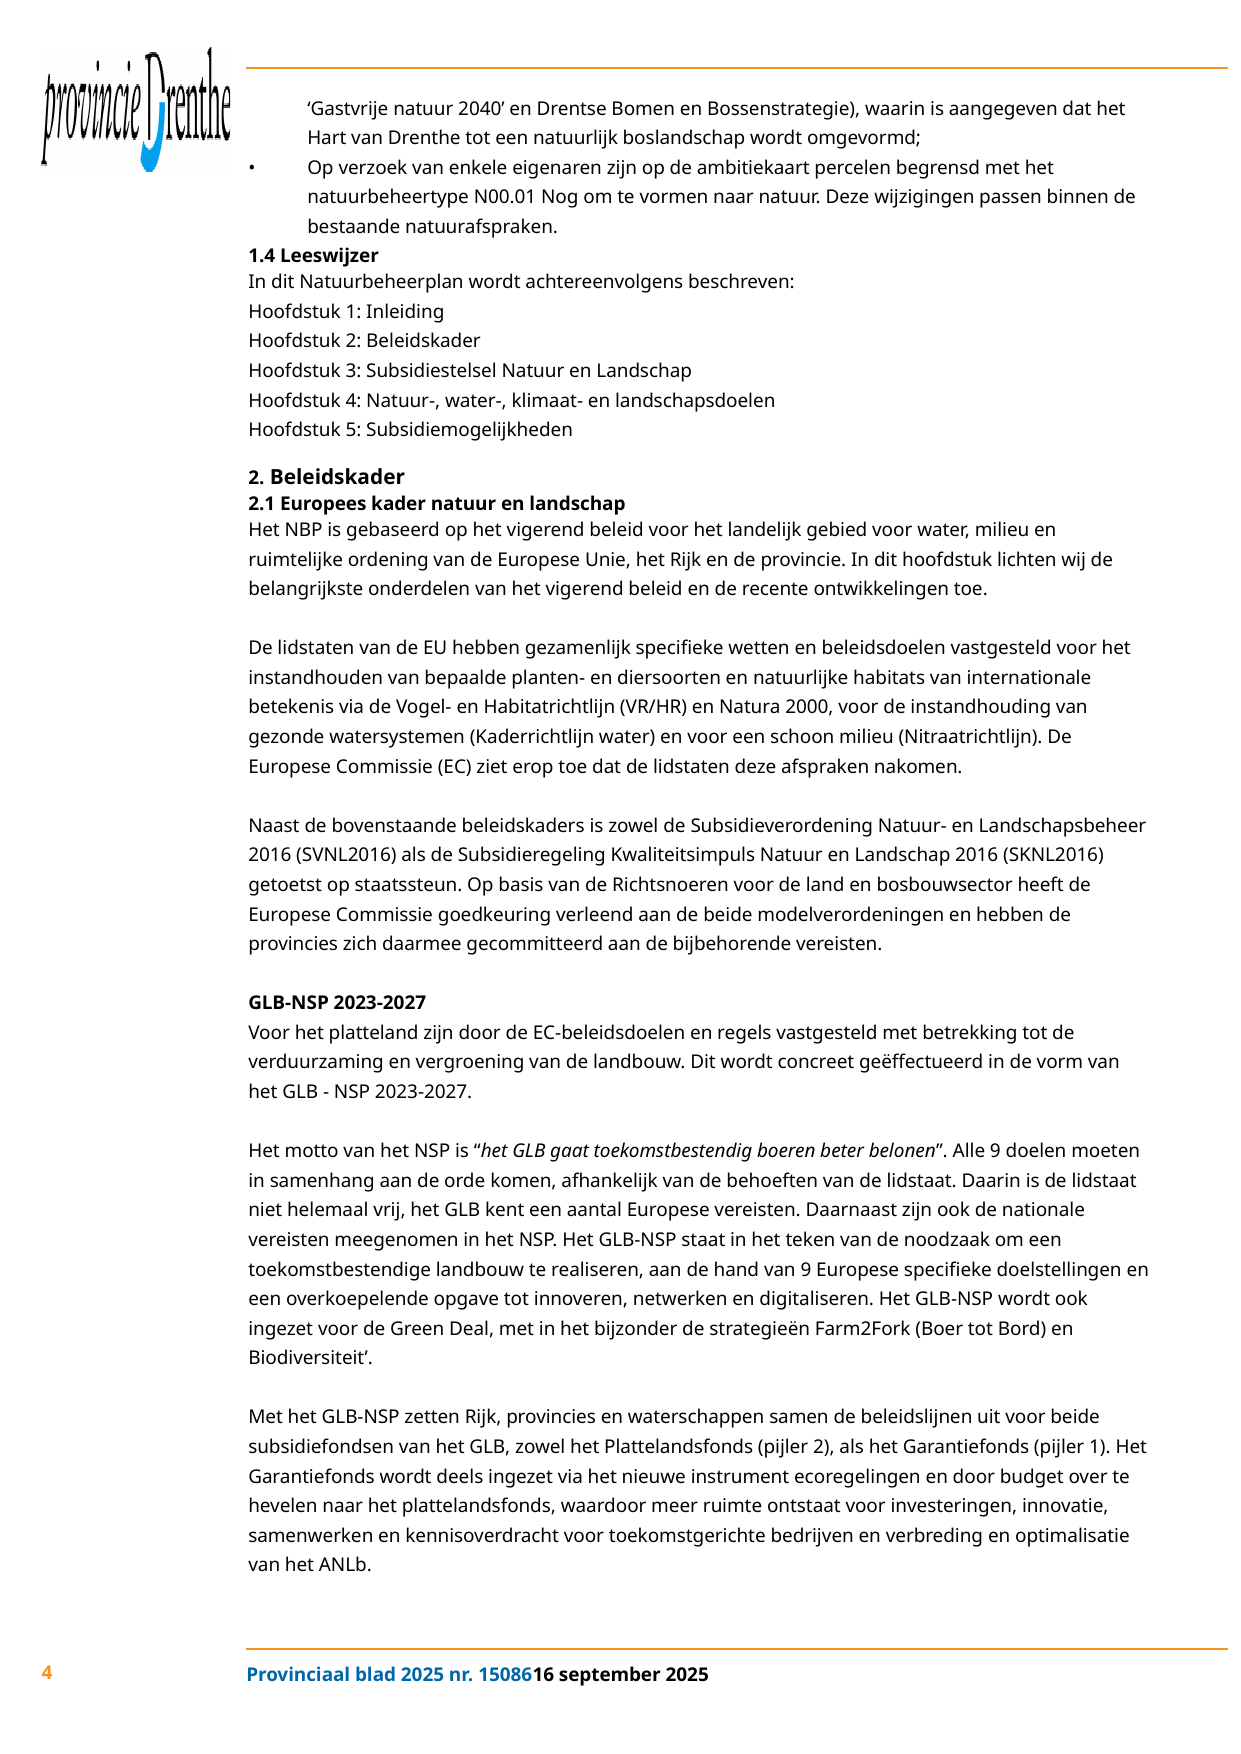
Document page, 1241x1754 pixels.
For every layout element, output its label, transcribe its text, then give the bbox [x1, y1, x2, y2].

text Voor het platteland zijn door de EC-beleidsdoelen en regels vastgesteld met betrekking tot de verduurzaming en vergroening van de landbouw. Dit wordt concreet geëffectueerd in de vorm van het GLB - NSP 2023-2027. [248, 1019, 1152, 1104]
text Met het GLB-NSP zetten Rijk, provincies en waterschappen samen de beleidslijnen uit voor beide subsidiefondsen van het GLB, zowel het Plattelandsfonds (pijler 2), als het Garantiefonds (pijler 1). Het Garantiefonds wordt deels ingezet via het nieuwe instrument ecoregelingen en door budget over te hevelen naar het plattelandsfonds, waardoor meer ruimte ontstaat voor investeringen, innovatie, samenwerken en kennisoverdracht voor toekomstgerichte bedrijven en verbreding en optimalisatie van het ANLb. [248, 1404, 1152, 1577]
list Op verzoek van enkele eigenaren zijn op de ambitiekaart percelen begrensd met het natuurbeheertype N00.01 Nog om te vormen naar natuur. Deze wijzigingen passen binnen de bestaande natuurafspraken. [248, 154, 1152, 239]
text 2.1 Europees kader natuur en landschap [248, 490, 1152, 516]
text Hoofdstuk 5: Subsidiemogelijkheden [248, 416, 1152, 442]
picture [41, 47, 231, 172]
text Hoofdstuk 3: Subsidiestelsel Natuur en Landschap [248, 357, 1152, 383]
text 2. Beleidskader [248, 462, 1152, 490]
text In dit Natuurbeheerplan wordt achtereenvolgens beschreven: [248, 268, 1152, 294]
text De lidstaten van de EU hebben gezamenlijk specifieke wetten en beleidsdoelen vastgesteld voor het instandhouden van bepaalde planten- en diersoorten en natuurlijke habitats van internationale betekenis via de Vogel- en Habitatrichtlijn (VR/HR) en Natura 2000, voor de instandhouding van gezonde watersystemen (Kaderrichtlijn water) en voor een schoon milieu (Nitraatrichtlijn). De Europese Commissie (EC) ziet erop toe dat de lidstaten deze afspraken nakomen. [248, 634, 1152, 778]
text Hoofdstuk 2: Beleidskader [248, 328, 1152, 353]
list ‘Gastvrije natuur 2040’ en Drentse Bomen en Bossenstrategie), waarin is aangegeven dat het Hart van Drenthe tot een natuurlijk boslandschap wordt omgevormd; [248, 95, 1152, 150]
text GLB-NSP 2023-2027 [248, 989, 1152, 1015]
text 1.4 Leeswijzer [248, 243, 1152, 268]
text Het NBP is gebaseerd op het vigerend beleid voor het landelijk gebied voor water, milieu en ruimtelijke ordening van de Europese Unie, het Rijk en de provincie. In dit hoofdstuk lichten wij de belangrijkste onderdelen van het vigerend beleid en de recente ontwikkelingen toe. [248, 516, 1152, 601]
text Hoofdstuk 4: Natuur-, water-, klimaat- en landschapsdoelen [248, 387, 1152, 412]
text Naast de bovenstaande beleidskaders is zowel de Subsidieverordening Natuur- en Landschapsbeheer 2016 (SVNL2016) als de Subsidieregeling Kwaliteitsimpuls Natuur en Landschap 2016 (SKNL2016) getoetst op staatssteun. Op basis van de Richtsnoeren voor de land en bosbouwsector heeft de Europese Commissie goedkeuring verleend aan de beide modelverordeningen en hebben de provincies zich daarmee gecommitteerd aan de bijbehorende vereisten. [248, 812, 1152, 956]
text Hoofdstuk 1: Inleiding [248, 298, 1152, 324]
text Het motto van het NSP is “het GLB gaat toekomstbestendig boeren beter belonen”. Alle 9 doelen moeten in samenhang aan de orde komen, afhankelijk van de behoeften van de lidstaat. Daarin is de lidstaat niet helemaal vrij, het GLB kent een aantal Europese vereisten. Daarnaast zijn ook de nationale vereisten meegenomen in het NSP. Het GLB-NSP staat in het teken van de noodzaak om een toekomstbestendige landbouw te realiseren, aan de hand van 9 Europese specifieke doelstellingen en een overkoepelende opgave tot innoveren, netwerken en digitaliseren. Het GLB-NSP wordt ook ingezet voor de Green Deal, met in het bijzonder de strategieën Farm2Fork (Boer tot Bord) en Biodiversiteit’. [248, 1137, 1152, 1370]
